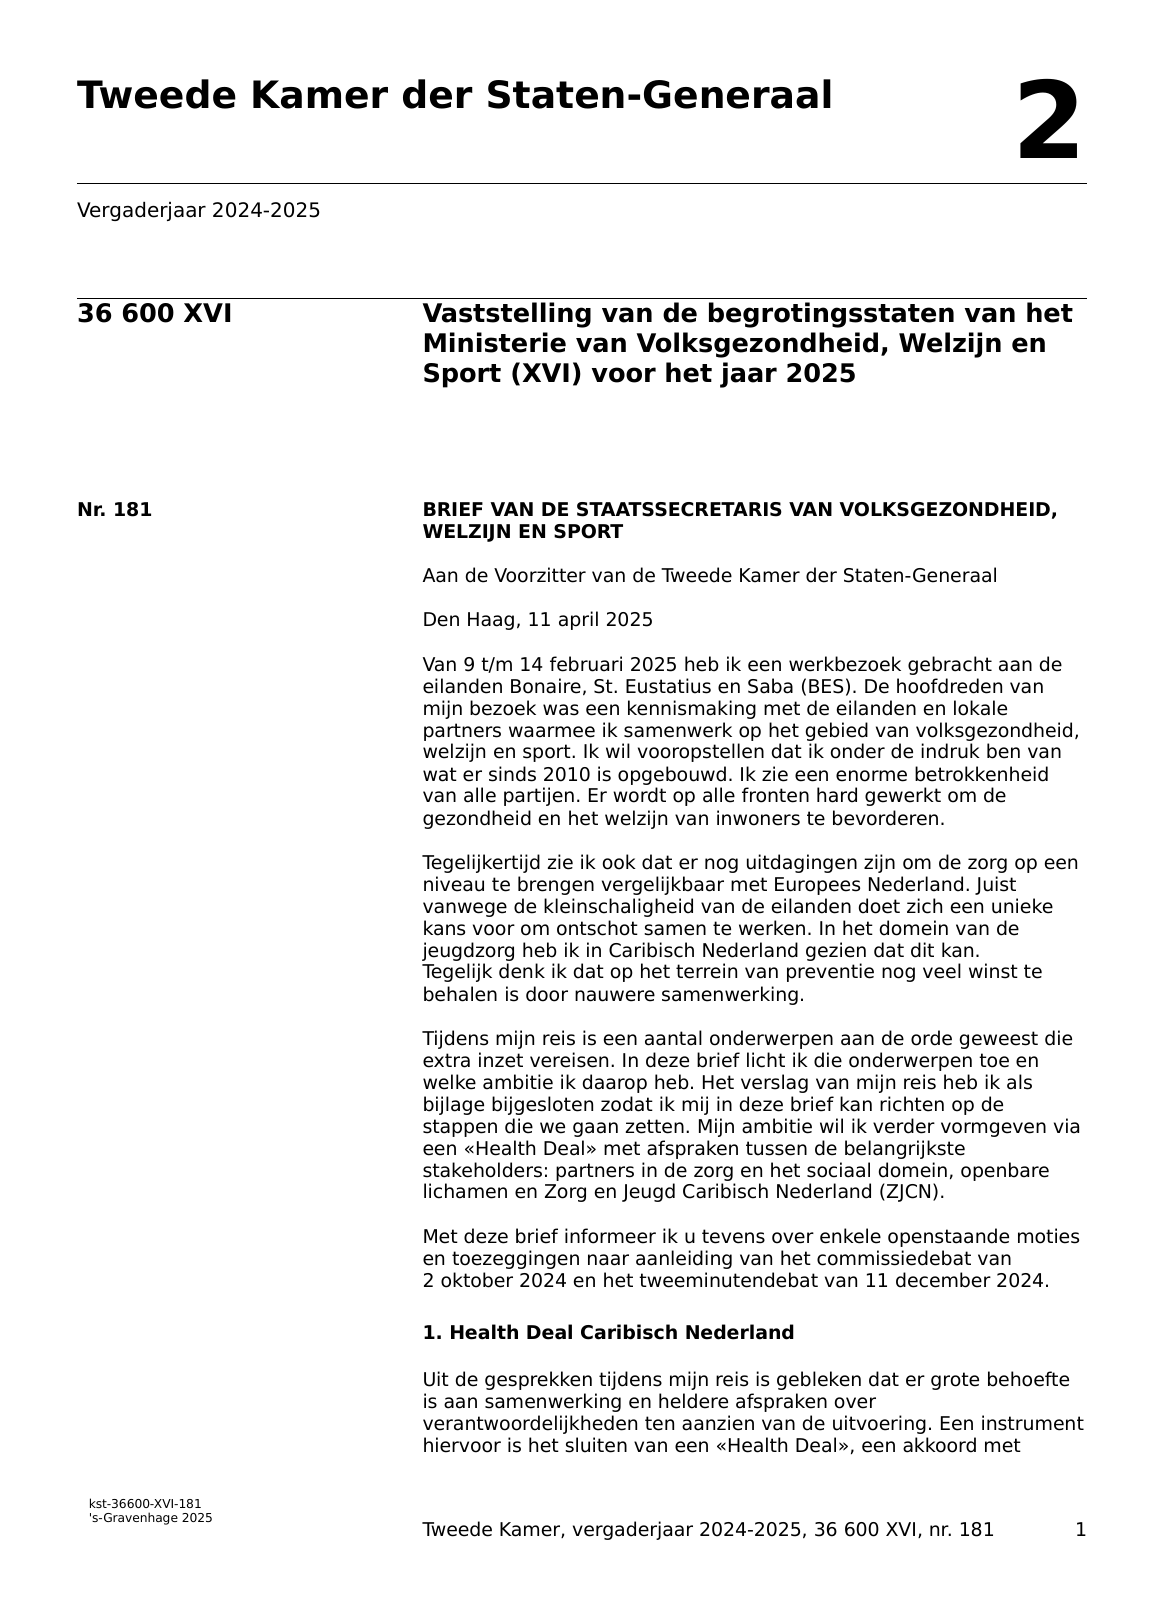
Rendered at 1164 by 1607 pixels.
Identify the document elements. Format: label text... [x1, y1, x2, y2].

table_cell Vergaderjaar 2024-2025 [77, 184, 1087, 298]
text Den Haag, 11 april 2025 [422, 609, 1087, 631]
text Van 9 t/m 14 februari 2025 heb ik een werkbezoek gebracht aan de eilanden Bonaire, St. Eustatius en Saba (BES). De hoofdreden van mijn bezoek was een kennismaking met de eilanden en lokale partners waarmee ik samenwerk op het gebied van volksgezondheid, welzijn en sport. Ik wil vooropstellen dat ik onder de indruk ben van wat er sinds 2010 is opgebouwd. Ik zie een enorme betrokkenheid van alle partijen. Er wordt op alle fronten hard gewerkt om de gezondheid en het welzijn van inwoners te bevorderen. [422, 653, 1087, 829]
text Aan de Voorzitter van de Tweede Kamer der Staten-Generaal [422, 565, 1087, 587]
text Met deze brief informeer ik u tevens over enkele openstaande moties en toezeggingen naar aanleiding van het commissiedebat van 2 oktober 2024 en het tweeminutendebat van 11 december 2024. [422, 1226, 1087, 1292]
text Uit de gesprekken tijdens mijn reis is gebleken dat er grote behoefte is aan samenwerking en heldere afspraken over verantwoordelijkheden ten aanzien van de uitvoering. Een instrument hiervoor is het sluiten van een «Health Deal», een akkoord met [422, 1368, 1087, 1456]
text kst-36600-XVI-181 [88, 1497, 323, 1511]
table_header 2 [886, 59, 1087, 183]
subtitle 1. Health Deal Caribisch Nederland [422, 1322, 1087, 1343]
table_header Tweede Kamer der Staten-Generaal [77, 59, 886, 183]
subtitle Nr. 181 BRIEF VAN DE STAATSSECRETARIS VAN VOLKSGEZONDHEID, WELZIJN EN SPORT [77, 499, 1087, 543]
subtitle 36 600 XVI Vaststelling van de begrotingsstaten van het Ministerie van Volksgezondheid, Welzijn en Sport (XVI) voor het jaar 2025 [77, 299, 1087, 388]
text Tegelijkertijd zie ik ook dat er nog uitdagingen zijn om de zorg op een niveau te brengen vergelijkbaar met Europees Nederland. Juist vanwege de kleinschaligheid van de eilanden doet zich een unieke kans voor om ontschot samen te werken. In het domein van de jeugdzorg heb ik in Caribisch Nederland gezien dat dit kan. [422, 852, 1087, 961]
text Tijdens mijn reis is een aantal onderwerpen aan de orde geweest die extra inzet vereisen. In deze brief licht ik die onderwerpen toe en welke ambitie ik daarop heb. Het verslag van mijn reis heb ik als bijlage bijgesloten zodat ik mij in deze brief kan richten op de stappen die we gaan zetten. Mijn ambitie wil ik verder vormgeven via een «Health Deal» met afspraken tussen de belangrijkste stakeholders: partners in de zorg en het sociaal domein, openbare lichamen en Zorg en Jeugd Caribisch Nederland (ZJCN). [422, 1028, 1087, 1203]
text Tegelijk denk ik dat op het terrein van preventie nog veel winst te behalen is door nauwere samenwerking. [422, 961, 1087, 1005]
text 's-Gravenhage 2025 [88, 1511, 323, 1525]
